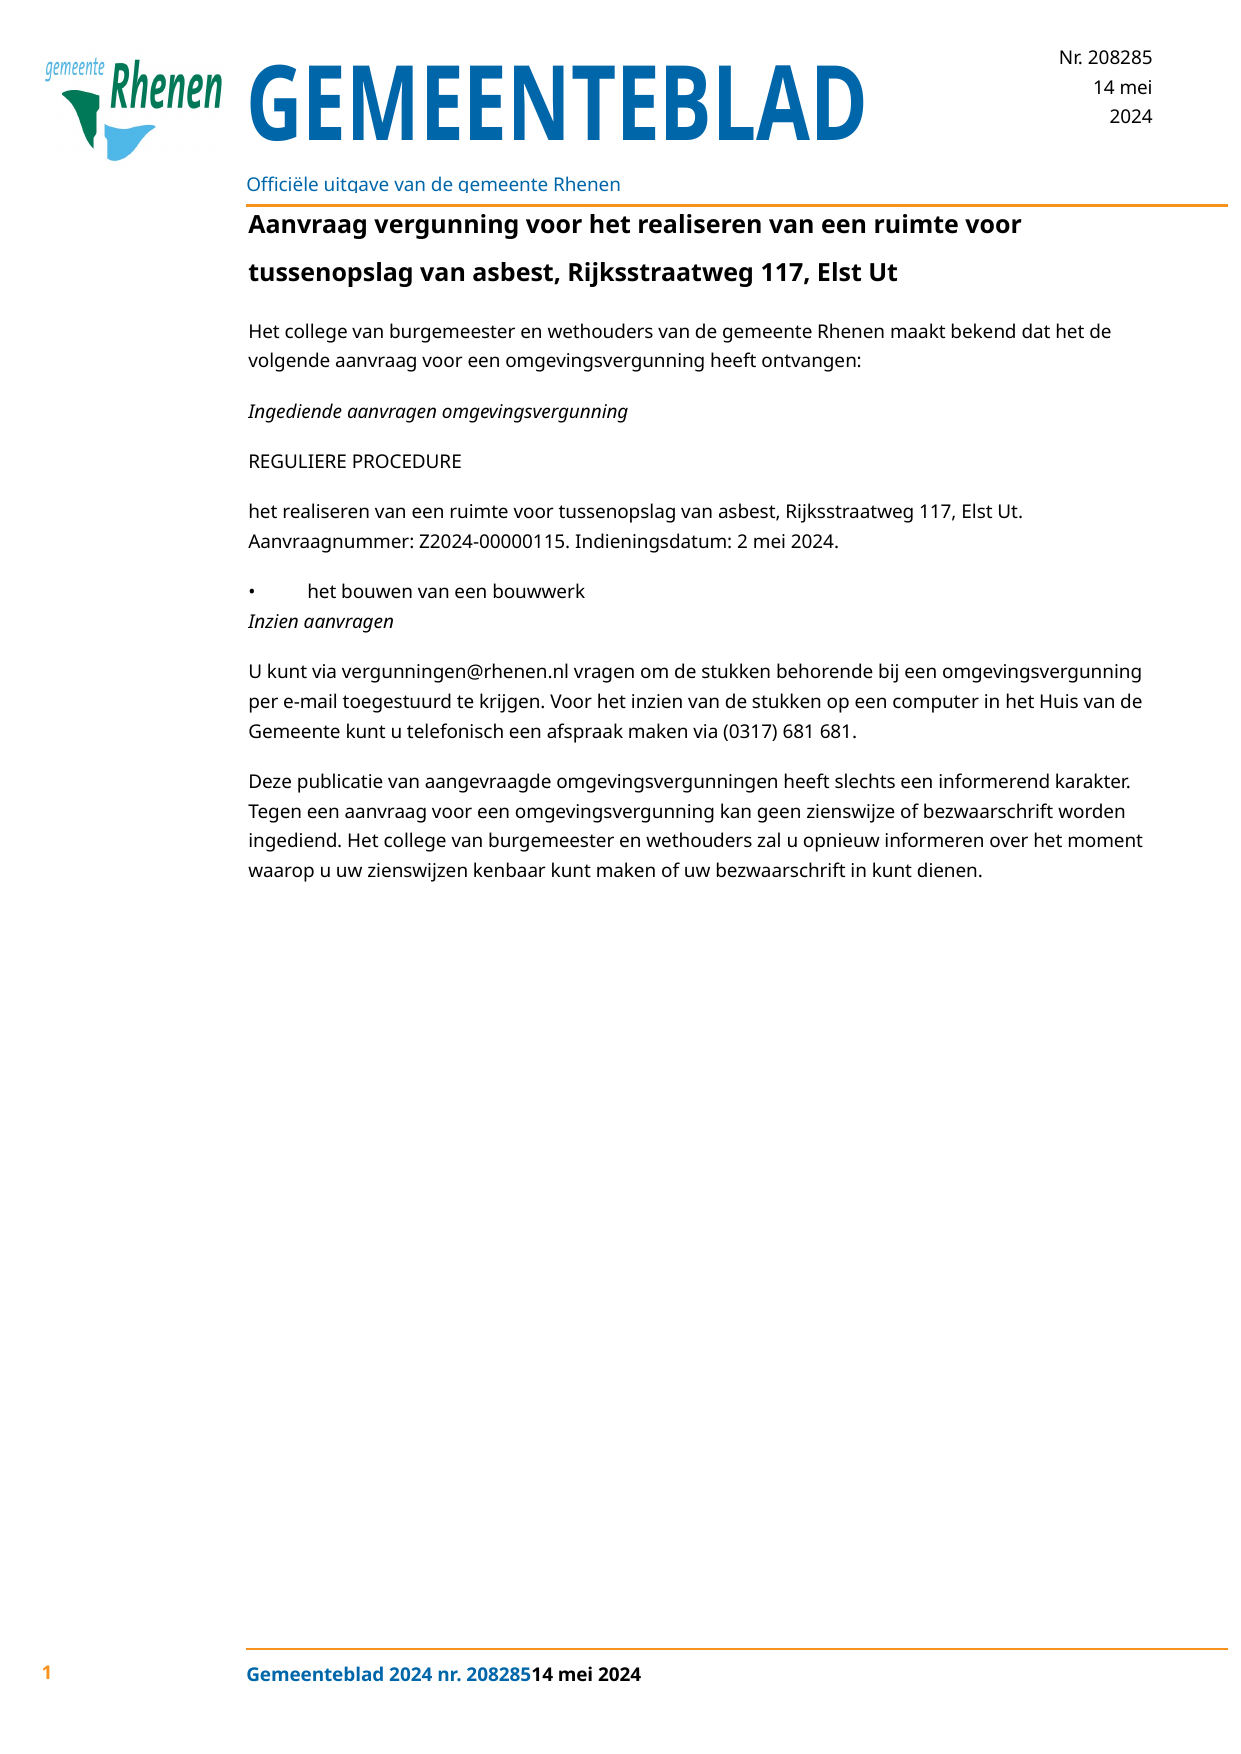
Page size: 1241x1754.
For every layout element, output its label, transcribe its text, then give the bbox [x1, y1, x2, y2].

list het bouwen van een bouwwerk [248, 579, 1152, 604]
text REGULIERE PROCEDURE [248, 448, 1152, 474]
text Aanvraag vergunning voor het realiseren van een ruimte voor tussenopslag van asbest, Rijksstraatweg 117, Elst Ut [248, 207, 1152, 288]
picture [41, 47, 231, 172]
text het realiseren van een ruimte voor tussenopslag van asbest, Rijksstraatweg 117, Elst Ut. Aanvraagnummer: Z2024-00000115. Indieningsdatum: 2 mei 2024. [248, 499, 1152, 554]
text Het college van burgemeester en wethouders van de gemeente Rhenen maakt bekend dat het de volgende aanvraag voor een omgevingsvergunning heeft ontvangen: [248, 318, 1152, 373]
text Deze publicatie van aangevraagde omgevingsvergunningen heeft slechts een informerend karakter. Tegen een aanvraag voor een omgevingsvergunning kan geen zienswijze of bezwaarschrift worden ingediend. Het college van burgemeester en wethouders zal u opnieuw informeren over het moment waarop u uw zienswijzen kenbaar kunt maken of uw bezwaarschrift in kunt dienen. [248, 768, 1152, 883]
text U kunt via vergunningen@rhenen.nl vragen om de stukken behorende bij een omgevingsvergunning per e-mail toegestuurd te krijgen. Voor het inzien van de stukken op een computer in het Huis van de Gemeente kunt u telefonisch een afspraak maken via (0317) 681 681. [248, 659, 1152, 744]
text Ingediende aanvragen omgevingsvergunning [248, 398, 1152, 424]
text Inzien aanvragen [248, 608, 1152, 634]
